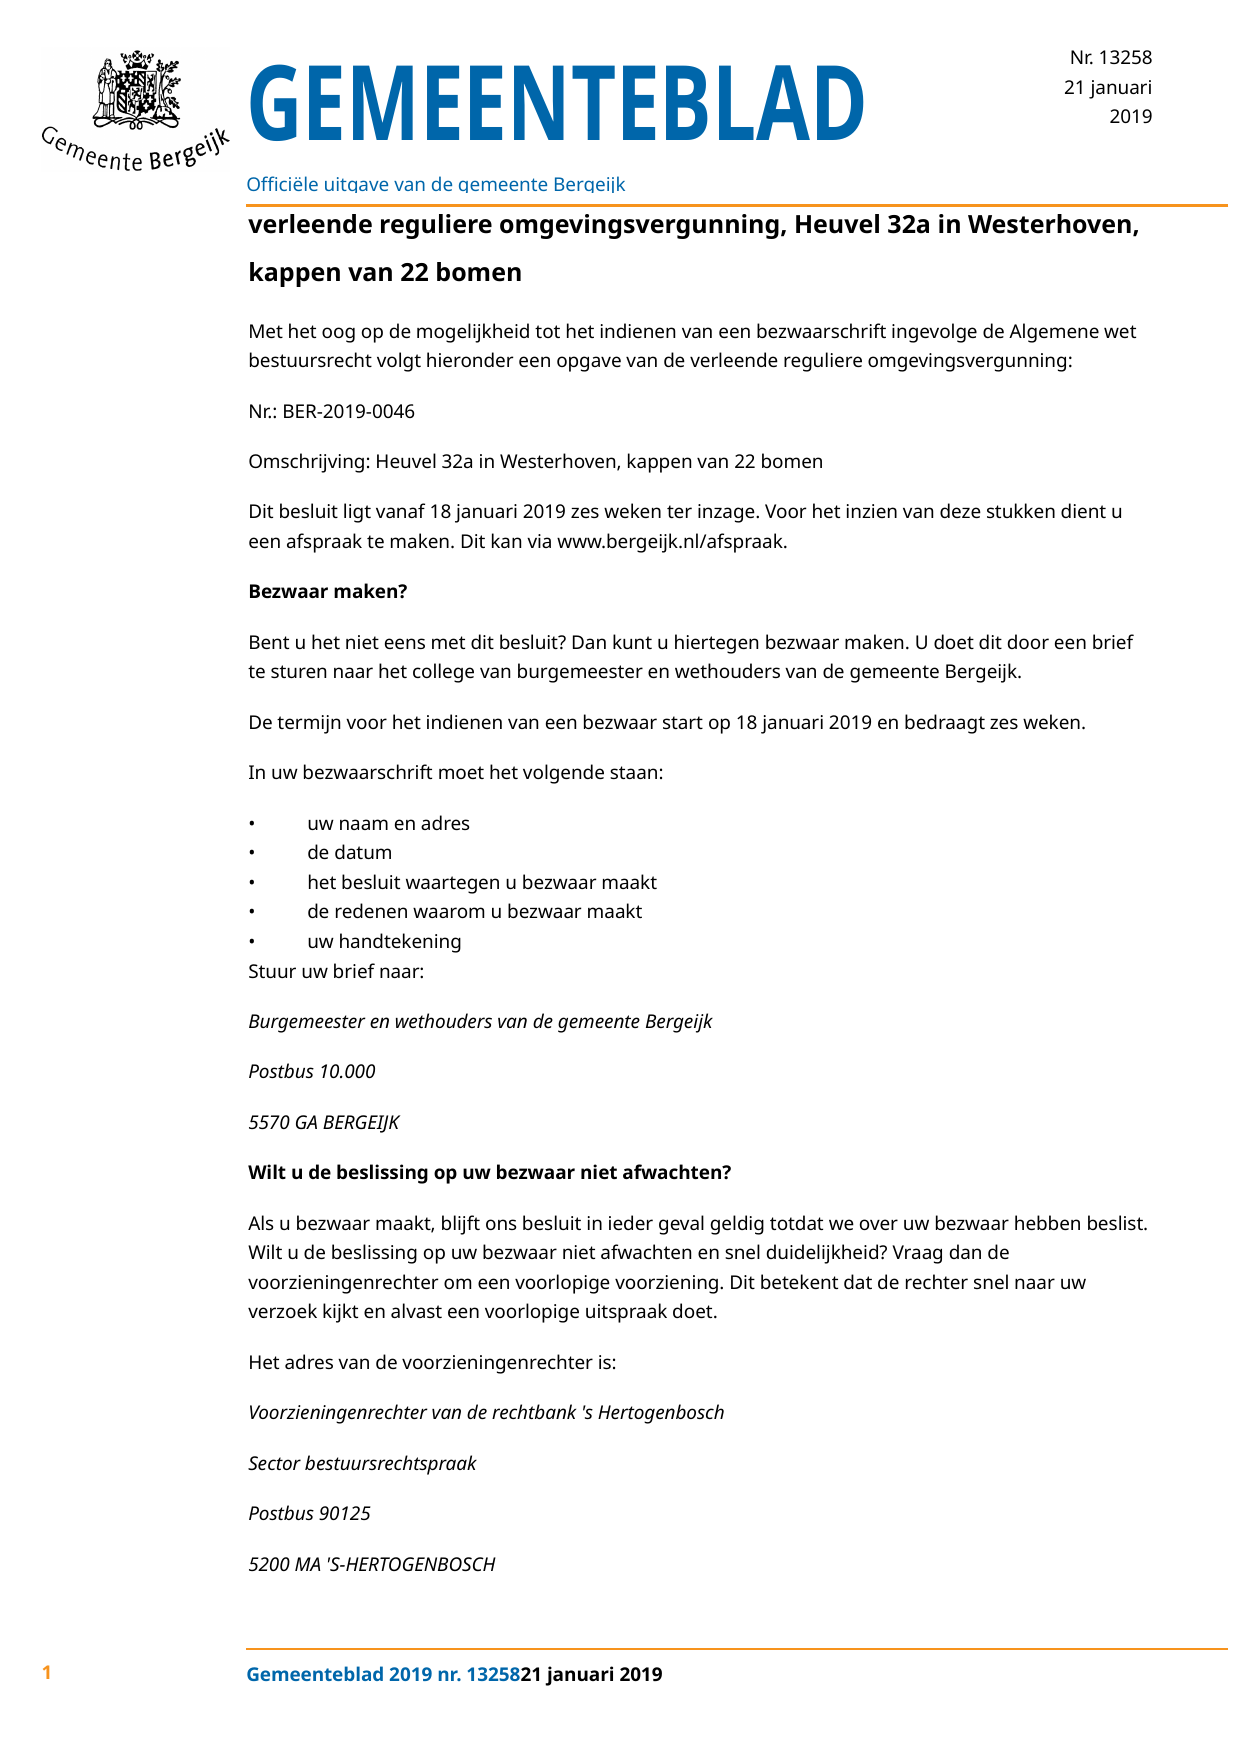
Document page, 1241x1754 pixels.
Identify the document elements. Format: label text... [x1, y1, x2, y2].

text Omschrijving: Heuvel 32a in Westerhoven, kappen van 22 bomen [248, 448, 1152, 474]
text Dit besluit ligt vanaf 18 januari 2019 zes weken ter inzage. Voor het inzien van deze stukken dient u een afspraak te maken. Dit kan via www.bergeijk.nl/afspraak. [248, 499, 1152, 554]
text Stuur uw brief naar: [248, 958, 1152, 984]
list de datum [248, 839, 1152, 865]
list uw naam en adres [248, 810, 1152, 836]
list het besluit waartegen u bezwaar maakt [248, 869, 1152, 895]
text In uw bezwaarschrift moet het volgende staan: [248, 759, 1152, 785]
text Bent u het niet eens met dit besluit? Dan kunt u hiertegen bezwaar maken. U doet dit door een brief te sturen naar het college van burgemeester en wethouders van de gemeente Bergeijk. [248, 629, 1152, 684]
text 5200 MA 'S-HERTOGENBOSCH [248, 1551, 1152, 1577]
text Voorzieningenrechter van de rechtbank 's Hertogenbosch [248, 1399, 1152, 1425]
text Sector bestuursrechtspraak [248, 1450, 1152, 1476]
text Met het oog op de mogelijkheid tot het indienen van een bezwaarschrift ingevolge de Algemene wet bestuursrecht volgt hieronder een opgave van de verleende reguliere omgevingsvergunning: [248, 318, 1152, 373]
text Postbus 90125 [248, 1500, 1152, 1526]
list uw handtekening [248, 928, 1152, 954]
text Bezwaar maken? [248, 579, 1152, 604]
text verleende reguliere omgevingsvergunning, Heuvel 32a in Westerhoven, kappen van 22 bomen [248, 207, 1152, 288]
text Postbus 10.000 [248, 1059, 1152, 1084]
picture [41, 47, 231, 172]
text Nr.: BER-2019-0046 [248, 398, 1152, 424]
list de redenen waarom u bezwaar maakt [248, 899, 1152, 924]
text Het adres van de voorzieningenrechter is: [248, 1349, 1152, 1375]
text Wilt u de beslissing op uw bezwaar niet afwachten? [248, 1159, 1152, 1185]
text Als u bezwaar maakt, blijft ons besluit in ieder geval geldig totdat we over uw bezwaar hebben beslist. Wilt u de beslissing op uw bezwaar niet afwachten en snel duidelijkheid? Vraag dan de voorzieningenrechter om een voorlopige voorziening. Dit betekent dat de rechter snel naar uw verzoek kijkt en alvast een voorlopige uitspraak doet. [248, 1210, 1152, 1324]
text Burgemeester en wethouders van de gemeente Bergeijk [248, 1008, 1152, 1034]
text De termijn voor het indienen van een bezwaar start op 18 januari 2019 en bedraagt zes weken. [248, 709, 1152, 735]
text 5570 GA BERGEIJK [248, 1109, 1152, 1135]
